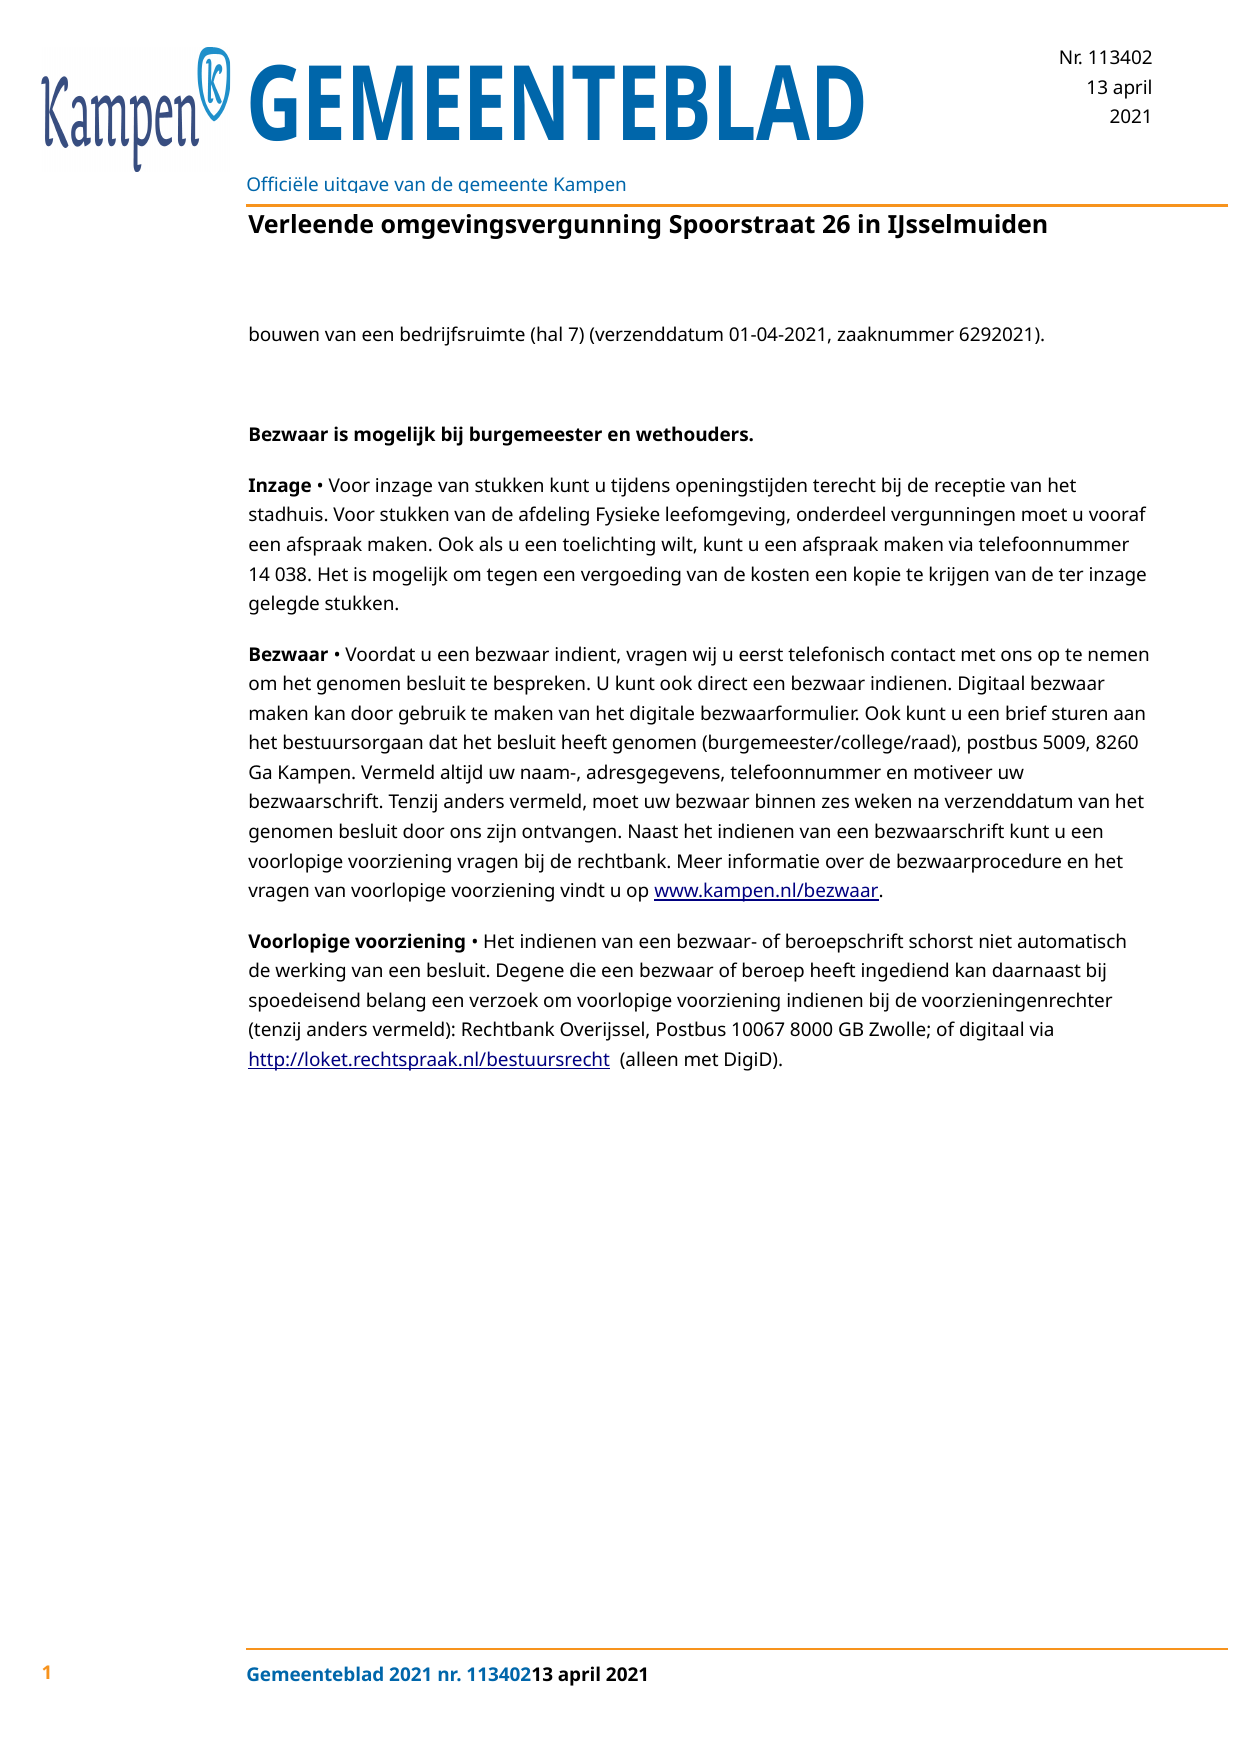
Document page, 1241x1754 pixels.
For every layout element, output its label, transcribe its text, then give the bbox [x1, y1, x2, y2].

picture [41, 47, 231, 172]
text Verleende omgevingsvergunning Spoorstraat 26 in IJsselmuiden [248, 207, 1152, 241]
text bouwen van een bedrijfsruimte (hal 7) (verzenddatum 01-04-2021, zaaknummer 6292021). [248, 321, 1152, 346]
text Voorlopige voorziening • Het indienen van een bezwaar- of beroepschrift schorst niet automatisch de werking van een besluit. Degene die een bezwaar of beroep heeft ingediend kan daarnaast bij spoedeisend belang een verzoek om voorlopige voorziening indienen bij de voorzieningenrechter (tenzij anders vermeld): Rechtbank Overijssel, Postbus 10067 8000 GB Zwolle; of digitaal via http://loket.rechtspraak.nl/bestuursrecht (alleen met DigiD). [248, 928, 1152, 1072]
text Bezwaar • Voordat u een bezwaar indient, vragen wij u eerst telefonisch contact met ons op te nemen om het genomen besluit te bespreken. U kunt ook direct een bezwaar indienen. Digitaal bezwaar maken kan door gebruik te maken van het digitale bezwaarformulier. Ook kunt u een brief sturen aan het bestuursorgaan dat het besluit heeft genomen (burgemeester/college/raad), postbus 5009, 8260 Ga Kampen. Vermeld altijd uw naam-, adresgegevens, telefoonnummer en motiveer uw bezwaarschrift. Tenzij anders vermeld, moet uw bezwaar binnen zes weken na verzenddatum van het genomen besluit door ons zijn ontvangen. Naast het indienen van een bezwaarschrift kunt u een voorlopige voorziening vragen bij de rechtbank. Meer informatie over de bezwaarprocedure en het vragen van voorlopige voorziening vindt u op www.kampen.nl/bezwaar. [248, 641, 1152, 903]
text Inzage • Voor inzage van stukken kunt u tijdens openingstijden terecht bij de receptie van het stadhuis. Voor stukken van de afdeling Fysieke leefomgeving, onderdeel vergunningen moet u vooraf een afspraak maken. Ook als u een toelichting wilt, kunt u een afspraak maken via telefoonnummer 14 038. Het is mogelijk om tegen een vergoeding van de kosten een kopie te krijgen van de ter inzage gelegde stukken. [248, 472, 1152, 616]
text Bezwaar is mogelijk bij burgemeester en wethouders. [248, 422, 1152, 447]
